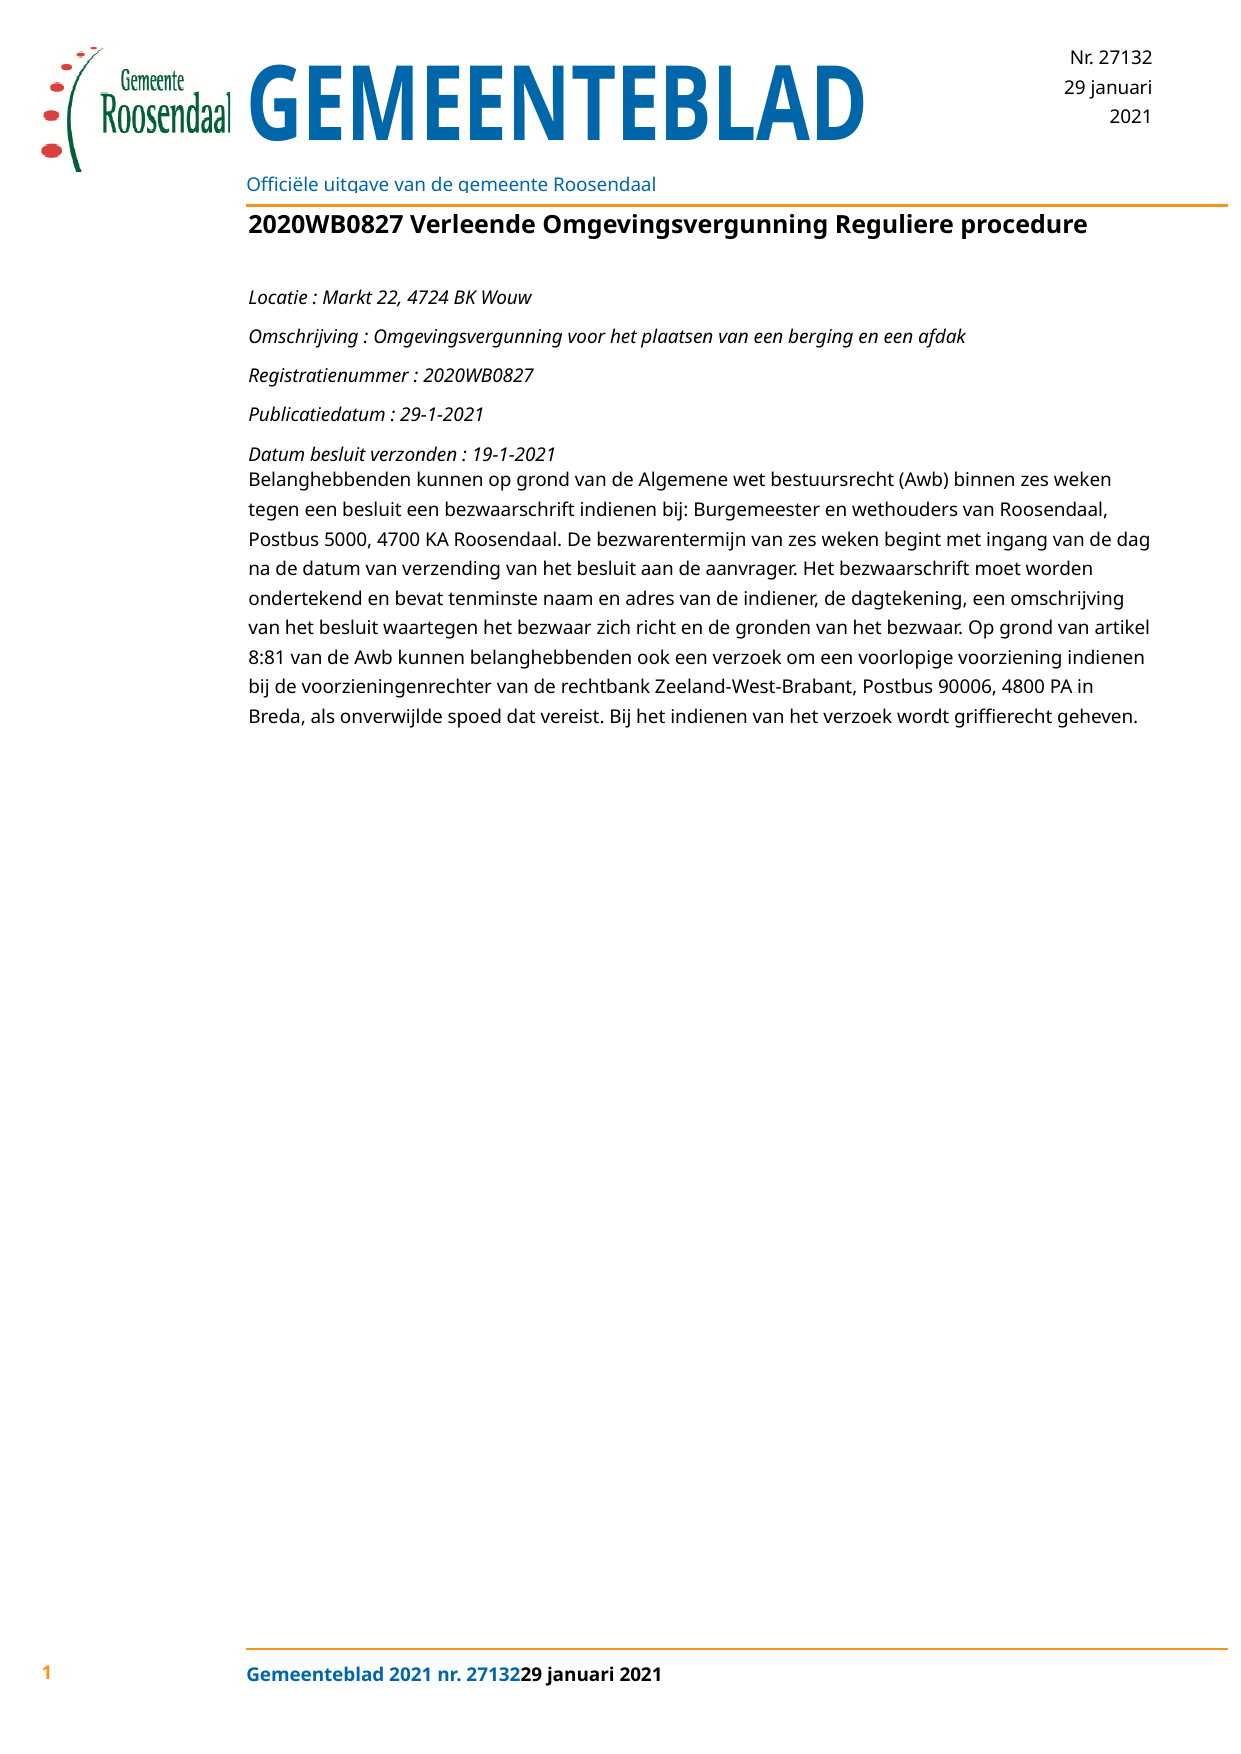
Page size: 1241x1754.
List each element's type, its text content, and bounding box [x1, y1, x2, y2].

text Publicatiedatum : 29-1-2021 [248, 402, 1152, 427]
text Belanghebbenden kunnen op grond van de Algemene wet bestuursrecht (Awb) binnen zes weken tegen een besluit een bezwaarschrift indienen bij: Burgemeester en wethouders van Roosendaal, Postbus 5000, 4700 KA Roosendaal. De bezwarentermijn van zes weken begint met ingang van de dag na de datum van verzending van het besluit aan de aanvrager. Het bezwaarschrift moet worden ondertekend en bevat tenminste naam en adres van de indiener, de dagtekening, een omschrijving van het besluit waartegen het bezwaar zich richt en de gronden van het bezwaar. Op grond van artikel 8:81 van de Awb kunnen belanghebbenden ook een verzoek om een voorlopige voorziening indienen bij de voorzieningenrechter van de rechtbank Zeeland-West-Brabant, Postbus 90006, 4800 PA in Breda, als onverwijlde spoed dat vereist. Bij het indienen van het verzoek wordt griffierecht geheven. [248, 467, 1152, 729]
text Registratienummer : 2020WB0827 [248, 362, 1152, 388]
text Datum besluit verzonden : 19-1-2021 [248, 441, 1152, 467]
text Locatie : Markt 22, 4724 BK Wouw [248, 284, 1152, 309]
text 2020WB0827 Verleende Omgevingsvergunning Reguliere procedure [248, 207, 1152, 241]
picture [41, 47, 231, 172]
text Omschrijving : Omgevingsvergunning voor het plaatsen van een berging en een afdak [248, 323, 1152, 349]
